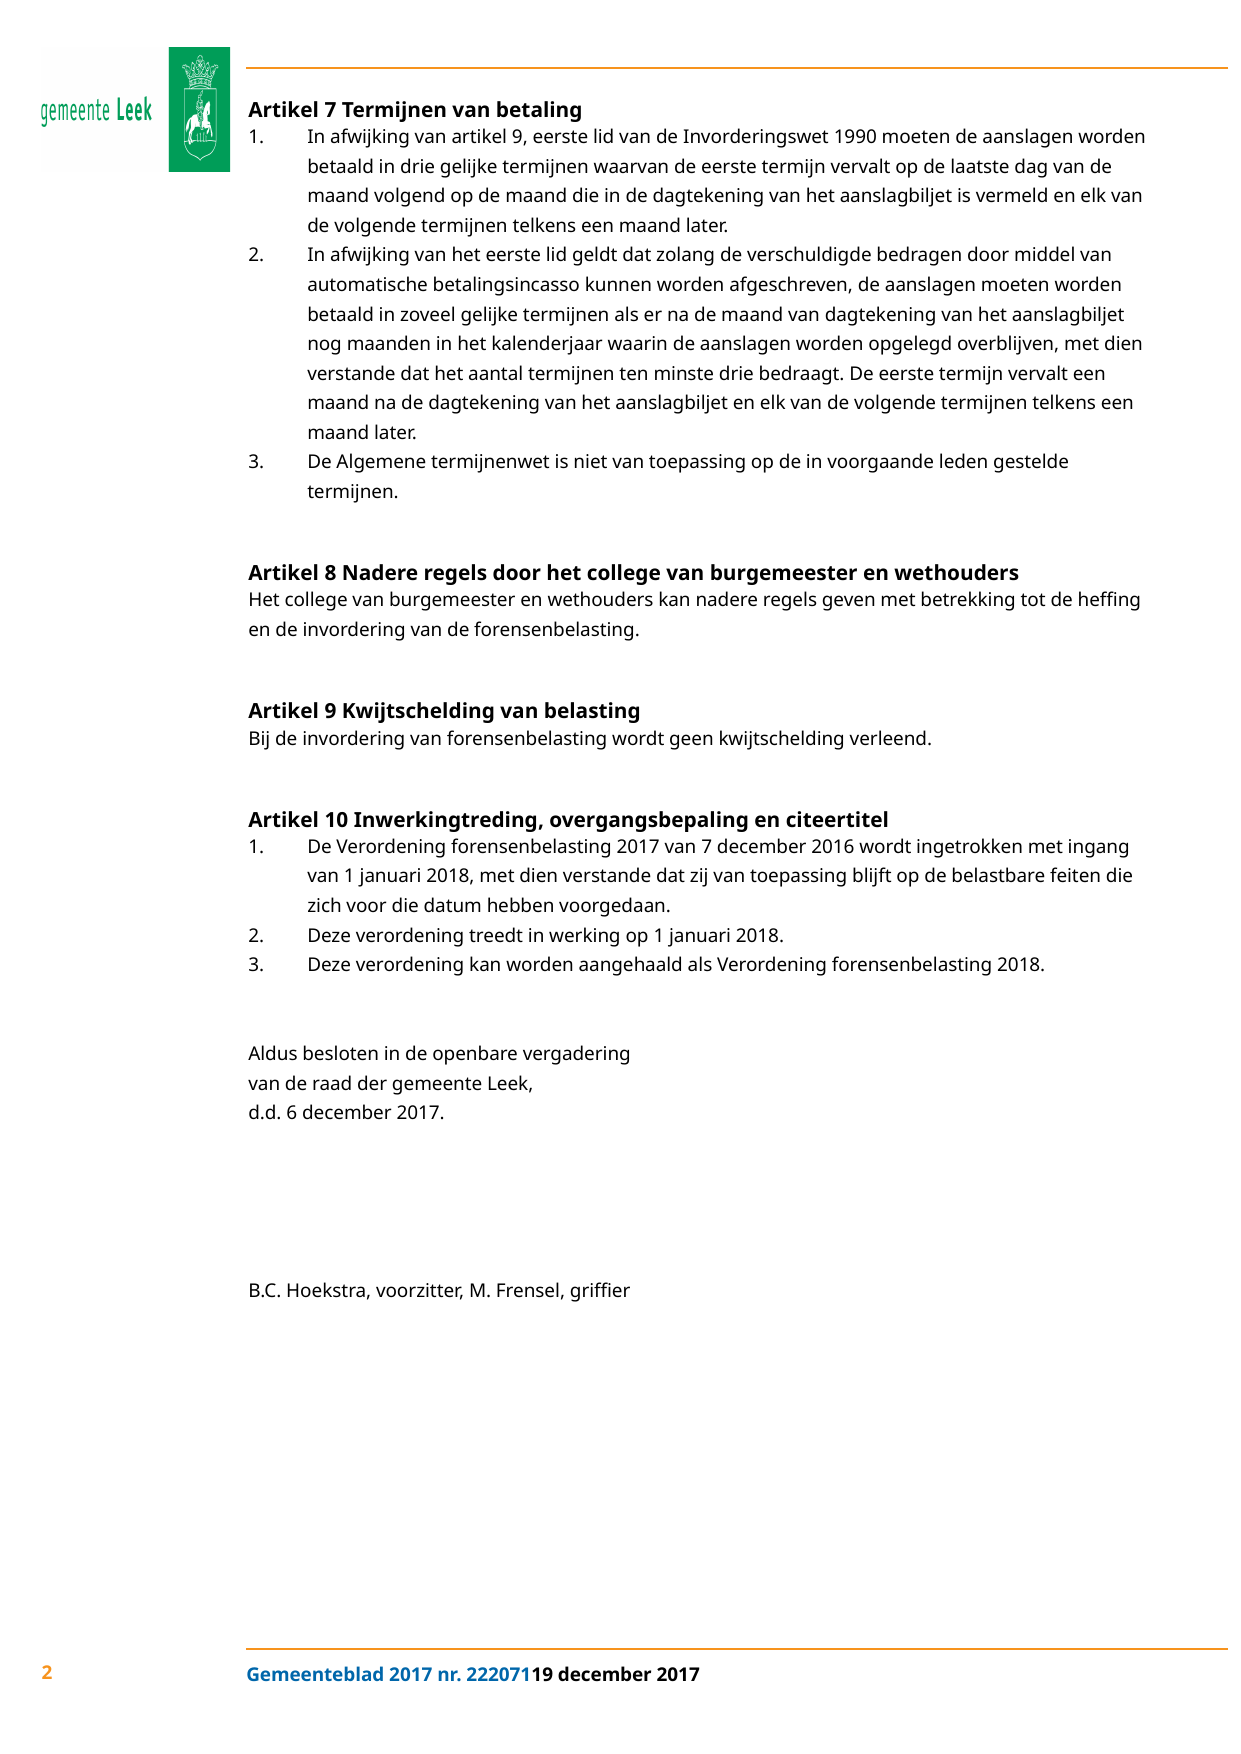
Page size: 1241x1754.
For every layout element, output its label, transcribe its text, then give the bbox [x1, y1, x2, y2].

text Artikel 9 Kwijtschelding van belasting [248, 696, 1152, 725]
text d.d. 6 december 2017. [248, 1099, 1152, 1125]
list De Verordening forensenbelasting 2017 van 7 december 2016 wordt ingetrokken met ingang van 1 januari 2018, met dien verstande dat zij van toepassing blijft op de belastbare feiten die zich voor die datum hebben voorgedaan. [248, 833, 1152, 918]
list Deze verordening treedt in werking op 1 januari 2018. [248, 922, 1152, 948]
text Artikel 8 Nadere regels door het college van burgemeester en wethouders [248, 558, 1152, 587]
list In afwijking van artikel 9, eerste lid van de Invorderingswet 1990 moeten de aanslagen worden betaald in drie gelijke termijnen waarvan de eerste termijn vervalt op de laatste dag van de maand volgend op de maand die in de dagtekening van het aanslagbiljet is vermeld en elk van de volgende termijnen telkens een maand later. [248, 123, 1152, 238]
list In afwijking van het eerste lid geldt dat zolang de verschuldigde bedragen door middel van automatische betalingsincasso kunnen worden afgeschreven, de aanslagen moeten worden betaald in zoveel gelijke termijnen als er na de maand van dagtekening van het aanslagbiljet nog maanden in het kalenderjaar waarin de aanslagen worden opgelegd overblijven, met dien verstande dat het aantal termijnen ten minste drie bedraagt. De eerste termijn vervalt een maand na de dagtekening van het aanslagbiljet en elk van de volgende termijnen telkens een maand later. [248, 242, 1152, 445]
text Aldus besloten in de openbare vergadering [248, 1040, 1152, 1066]
list Deze verordening kan worden aangehaald als Verordening forensenbelasting 2018. [248, 951, 1152, 977]
text van de raad der gemeente Leek, [248, 1070, 1152, 1096]
text Artikel 7 Termijnen van betaling [248, 95, 1152, 123]
text Bij de invordering van forensenbelasting wordt geen kwijtschelding verleend. [248, 725, 1152, 750]
text Het college van burgemeester en wethouders kan nadere regels geven met betrekking tot de heffing en de invordering van de forensenbelasting. [248, 587, 1152, 642]
list De Algemene termijnenwet is niet van toepassing op de in voorgaande leden gestelde termijnen. [248, 449, 1152, 504]
text Artikel 10 Inwerkingtreding, overgangsbepaling en citeertitel [248, 805, 1152, 833]
picture [41, 47, 231, 172]
text B.C. Hoekstra, voorzitter, M. Frensel, griffier [248, 1277, 1152, 1303]
